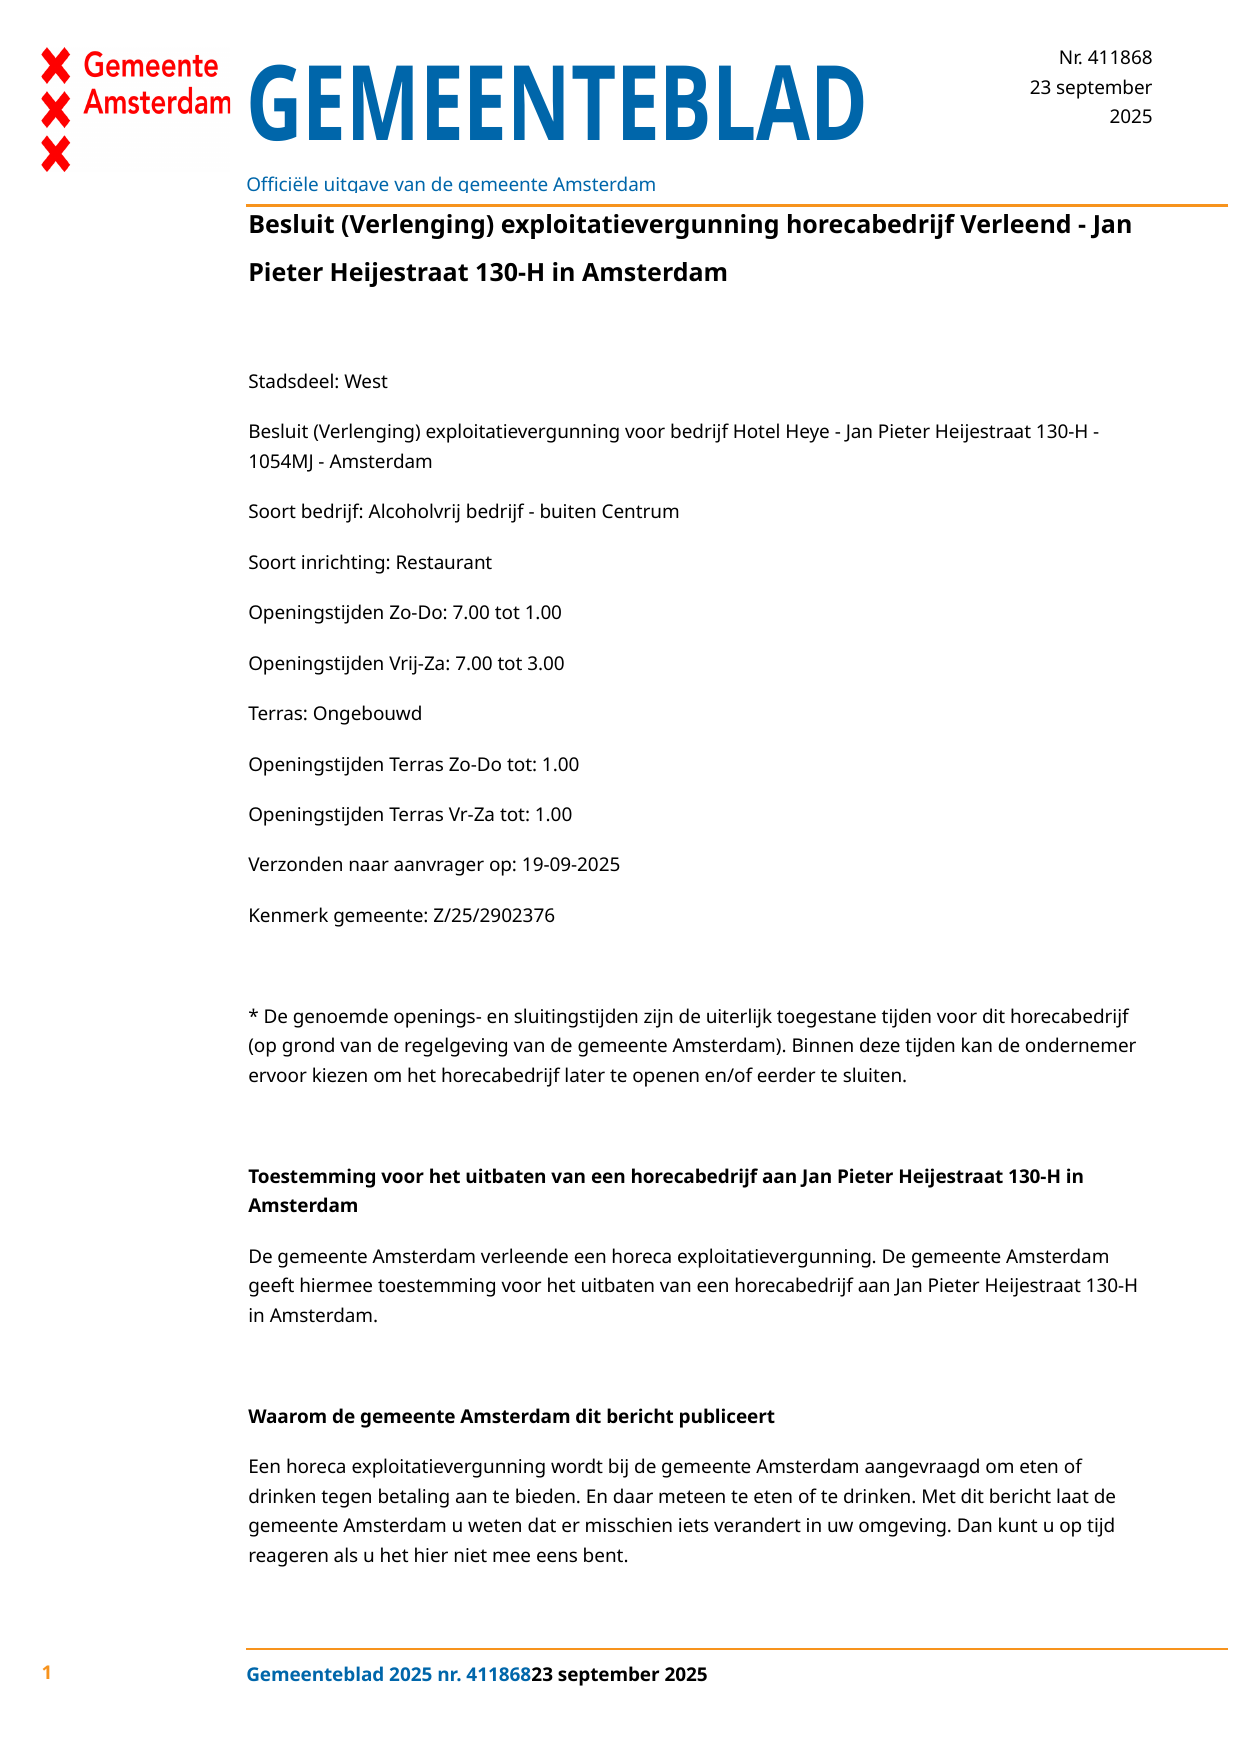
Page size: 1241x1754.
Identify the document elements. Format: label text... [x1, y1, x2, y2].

text Verzonden naar aanvrager op: 19-09-2025 [248, 852, 1152, 877]
text Soort bedrijf: Alcoholvrij bedrijf - buiten Centrum [248, 499, 1152, 524]
text * De genoemde openings- en sluitingstijden zijn de uiterlijk toegestane tijden voor dit horecabedrijf (op grond van de regelgeving van de gemeente Amsterdam). Binnen deze tijden kan de ondernemer ervoor kiezen om het horecabedrijf later te openen en/of eerder te sluiten. [248, 1003, 1152, 1088]
text Besluit (Verlenging) exploitatievergunning horecabedrijf Verleend - Jan Pieter Heijestraat 130-H in Amsterdam [248, 207, 1152, 288]
text Openingstijden Vrij-Za: 7.00 tot 3.00 [248, 650, 1152, 676]
text Terras: Ongebouwd [248, 700, 1152, 726]
text Stadsdeel: West [248, 368, 1152, 394]
picture [41, 47, 231, 172]
text Een horeca exploitatievergunning wordt bij de gemeente Amsterdam aangevraagd om eten of drinken tegen betaling aan te bieden. En daar meteen te eten of te drinken. Met dit bericht laat de gemeente Amsterdam u weten dat er misschien iets verandert in uw omgeving. Dan kunt u op tijd reageren als u het hier niet mee eens bent. [248, 1453, 1152, 1568]
text Kenmerk gemeente: Z/25/2902376 [248, 902, 1152, 928]
text Besluit (Verlenging) exploitatievergunning voor bedrijf Hotel Heye - Jan Pieter Heijestraat 130-H - 1054MJ - Amsterdam [248, 419, 1152, 474]
text Openingstijden Zo-Do: 7.00 tot 1.00 [248, 599, 1152, 625]
text Soort inrichting: Restaurant [248, 549, 1152, 575]
text Waarom de gemeente Amsterdam dit bericht publiceert [248, 1403, 1152, 1429]
text De gemeente Amsterdam verleende een horeca exploitatievergunning. De gemeente Amsterdam geeft hiermee toestemming voor het uitbaten van een horecabedrijf aan Jan Pieter Heijestraat 130-H in Amsterdam. [248, 1243, 1152, 1328]
text Openingstijden Terras Zo-Do tot: 1.00 [248, 751, 1152, 777]
text Toestemming voor het uitbaten van een horecabedrijf aan Jan Pieter Heijestraat 130-H in Amsterdam [248, 1163, 1152, 1218]
text Openingstijden Terras Vr-Za tot: 1.00 [248, 801, 1152, 827]
